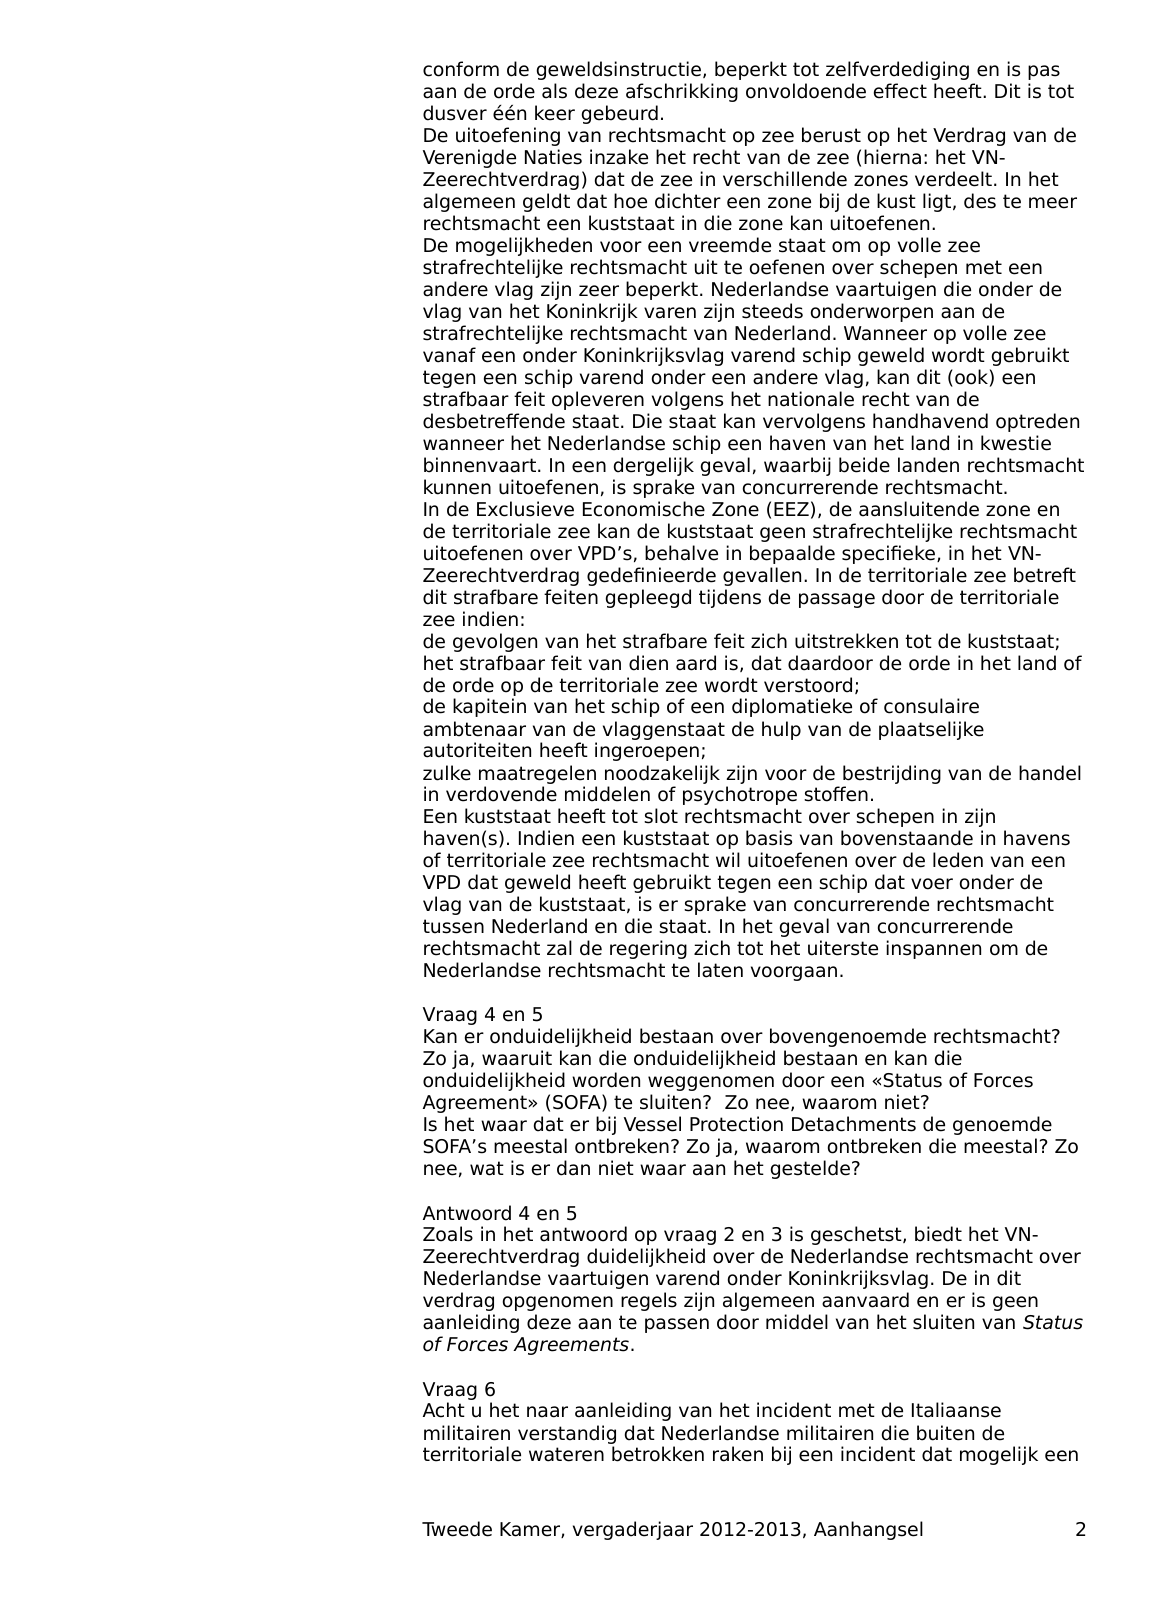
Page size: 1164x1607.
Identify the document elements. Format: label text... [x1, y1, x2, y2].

text het strafbaar feit van dien aard is, dat daardoor de orde in het land of de orde op de territoriale zee wordt verstoord; [422, 652, 1087, 696]
text Vraag 6 [422, 1378, 1087, 1400]
text Acht u het naar aanleiding van het incident met de Italiaanse militairen verstandig dat Nederlandse militairen die buiten de territoriale wateren betrokken raken bij een incident dat mogelijk een [422, 1400, 1087, 1466]
text de gevolgen van het strafbare feit zich uitstrekken tot de kuststaat; [422, 631, 1087, 652]
text conform de geweldsinstructie, beperkt tot zelfverdediging en is pas aan de orde als deze afschrikking onvoldoende effect heeft. Dit is tot dusver één keer gebeurd. [422, 59, 1087, 125]
text Zoals in het antwoord op vraag 2 en 3 is geschetst, biedt het VN-Zeerechtverdrag duidelijkheid over de Nederlandse rechtsmacht over Nederlandse vaartuigen varend onder Koninkrijksvlag. De in dit verdrag opgenomen regels zijn algemeen aanvaard en er is geen aanleiding deze aan te passen door middel van het sluiten van Status of Forces Agreements. [422, 1224, 1087, 1356]
text Antwoord 4 en 5 [422, 1202, 1087, 1224]
text Een kuststaat heeft tot slot rechtsmacht over schepen in zijn haven(s). Indien een kuststaat op basis van bovenstaande in havens of territoriale zee rechtsmacht wil uitoefenen over de leden van een VPD dat geweld heeft gebruikt tegen een schip dat voer onder de vlag van de kuststaat, is er sprake van concurrerende rechtsmacht tussen Nederland en die staat. In het geval van concurrerende rechtsmacht zal de regering zich tot het uiterste inspannen om de Nederlandse rechtsmacht te laten voorgaan. [422, 806, 1087, 982]
text De uitoefening van rechtsmacht op zee berust op het Verdrag van de Verenigde Naties inzake het recht van de zee (hierna: het VN-Zeerechtverdrag) dat de zee in verschillende zones verdeelt. In het algemeen geldt dat hoe dichter een zone bij de kust ligt, des te meer rechtsmacht een kuststaat in die zone kan uitoefenen. [422, 125, 1087, 235]
text In de Exclusieve Economische Zone (EEZ), de aansluitende zone en de territoriale zee kan de kuststaat geen strafrechtelijke rechtsmacht uitoefenen over VPD’s, behalve in bepaalde specifieke, in het VN-Zeerechtverdrag gedefinieerde gevallen. In de territoriale zee betreft dit strafbare feiten gepleegd tijdens de passage door de territoriale zee indien: [422, 499, 1087, 631]
text zulke maatregelen noodzakelijk zijn voor de bestrijding van de handel in verdovende middelen of psychotrope stoffen. [422, 762, 1087, 806]
text De mogelijkheden voor een vreemde staat om op volle zee strafrechtelijke rechtsmacht uit te oefenen over schepen met een andere vlag zijn zeer beperkt. Nederlandse vaartuigen die onder de vlag van het Koninkrijk varen zijn steeds onderworpen aan de strafrechtelijke rechtsmacht van Nederland. Wanneer op volle zee vanaf een onder Koninkrijksvlag varend schip geweld wordt gebruikt tegen een schip varend onder een andere vlag, kan dit (ook) een strafbaar feit opleveren volgens het nationale recht van de desbetreffende staat. Die staat kan vervolgens handhavend optreden wanneer het Nederlandse schip een haven van het land in kwestie binnenvaart. In een dergelijk geval, waarbij beide landen rechtsmacht kunnen uitoefenen, is sprake van concurrerende rechtsmacht. [422, 235, 1087, 499]
text Is het waar dat er bij Vessel Protection Detachments de genoemde SOFA’s meestal ontbreken? Zo ja, waarom ontbreken die meestal? Zo nee, wat is er dan niet waar aan het gestelde? [422, 1114, 1087, 1180]
text de kapitein van het schip of een diplomatieke of consulaire ambtenaar van de vlaggenstaat de hulp van de plaatselijke autoriteiten heeft ingeroepen; [422, 696, 1087, 762]
text Vraag 4 en 5 [422, 1004, 1087, 1026]
text Kan er onduidelijkheid bestaan over bovengenoemde rechtsmacht? Zo ja, waaruit kan die onduidelijkheid bestaan en kan die onduidelijkheid worden weggenomen door een «Status of Forces Agreement» (SOFA) te sluiten? Zo nee, waarom niet? [422, 1026, 1087, 1114]
